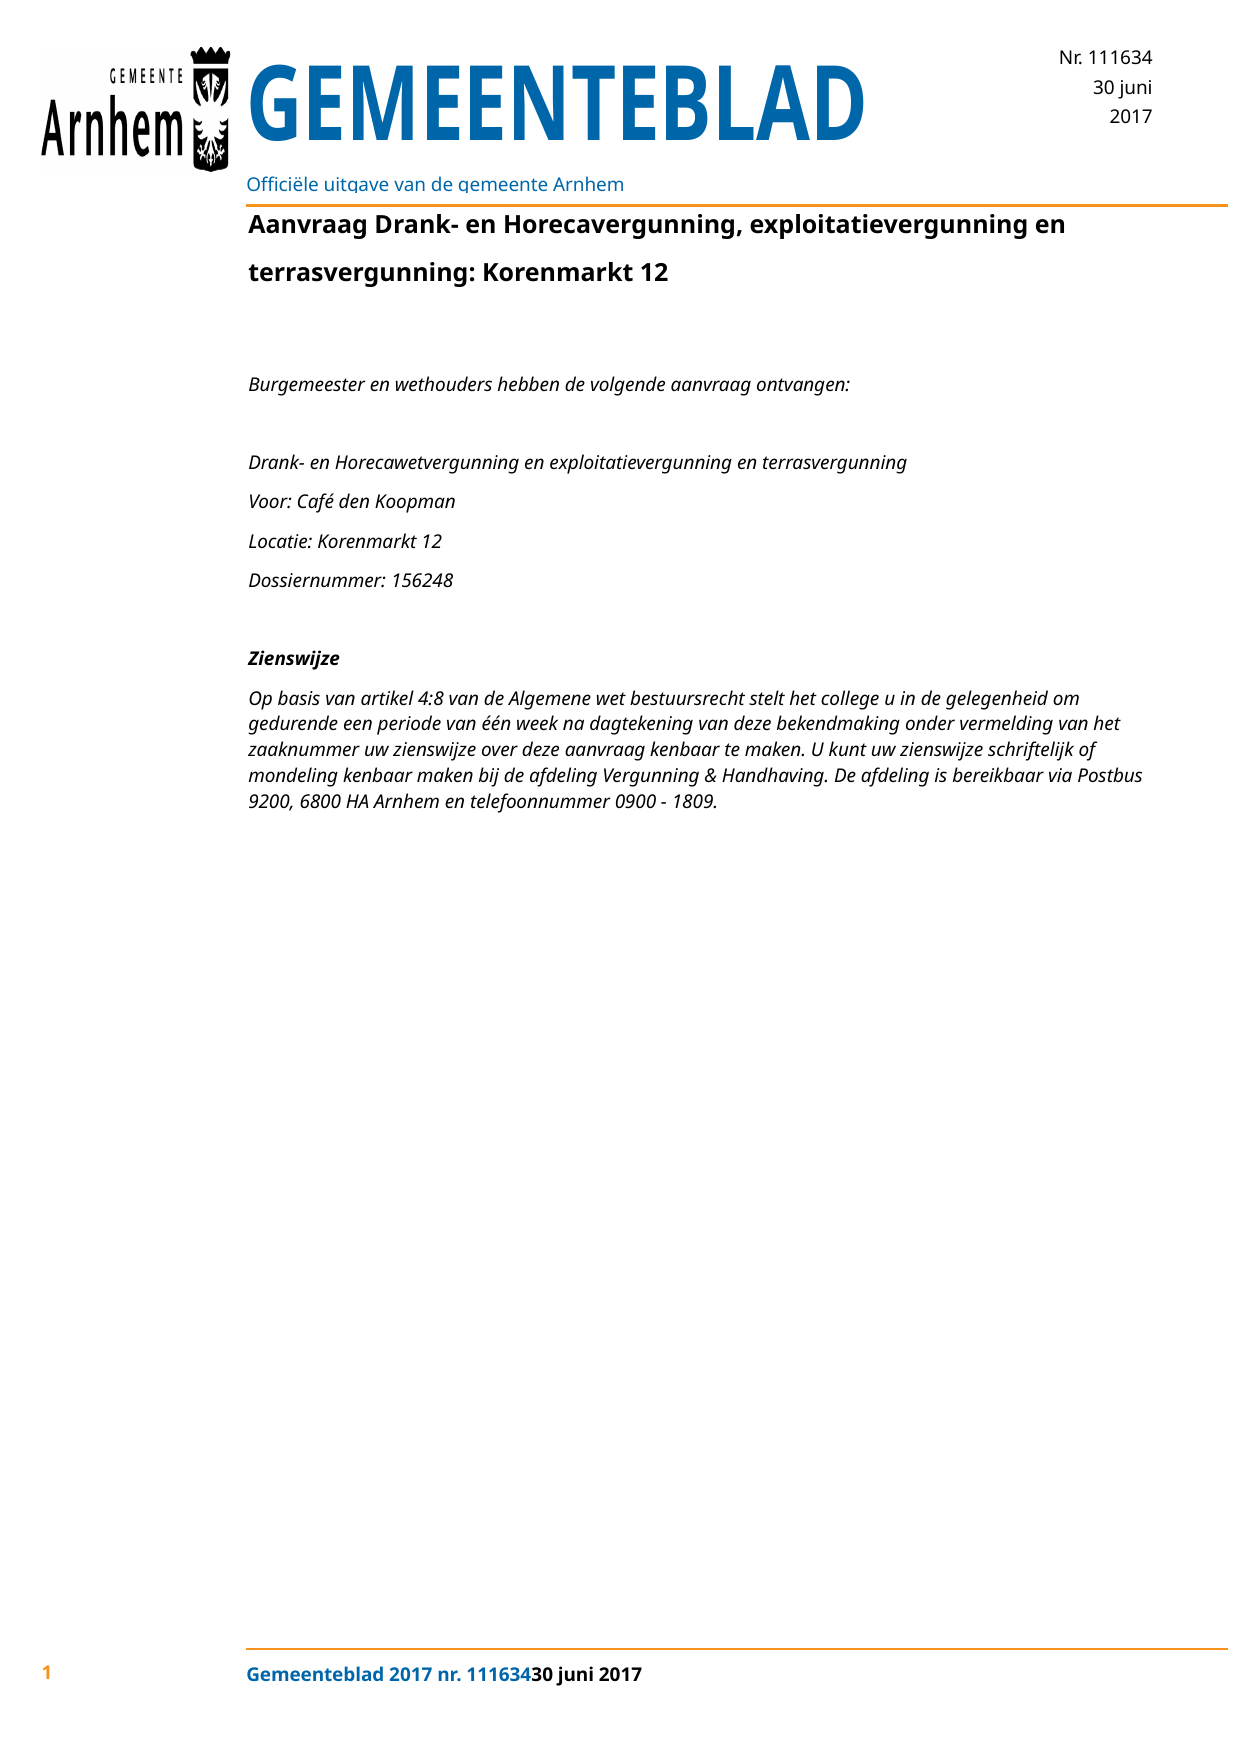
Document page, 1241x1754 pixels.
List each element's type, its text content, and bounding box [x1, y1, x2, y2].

text Zienswijze [248, 646, 1152, 671]
text Dossiernummer: 156248 [248, 567, 1152, 593]
text Voor: Café den Koopman [248, 488, 1152, 514]
picture [41, 47, 231, 172]
text Burgemeester en wethouders hebben de volgende aanvraag ontvangen: [248, 371, 1152, 396]
text Op basis van artikel 4:8 van de Algemene wet bestuursrecht stelt het college u in de gelegenheid om gedurende een periode van één week na dagtekening van deze bekendmaking onder vermelding van het zaaknummer uw zienswijze over deze aanvraag kenbaar te maken. U kunt uw zienswijze schriftelijk of mondeling kenbaar maken bij de afdeling Vergunning & Handhaving. De afdeling is bereikbaar via Postbus 9200, 6800 HA Arnhem en telefoonnummer 0900 - 1809. [248, 685, 1152, 813]
text Drank- en Horecawetvergunning en exploitatievergunning en terrasvergunning [248, 449, 1152, 475]
text Locatie: Korenmarkt 12 [248, 528, 1152, 553]
text Aanvraag Drank- en Horecavergunning, exploitatievergunning en terrasvergunning: Korenmarkt 12 [248, 207, 1152, 288]
